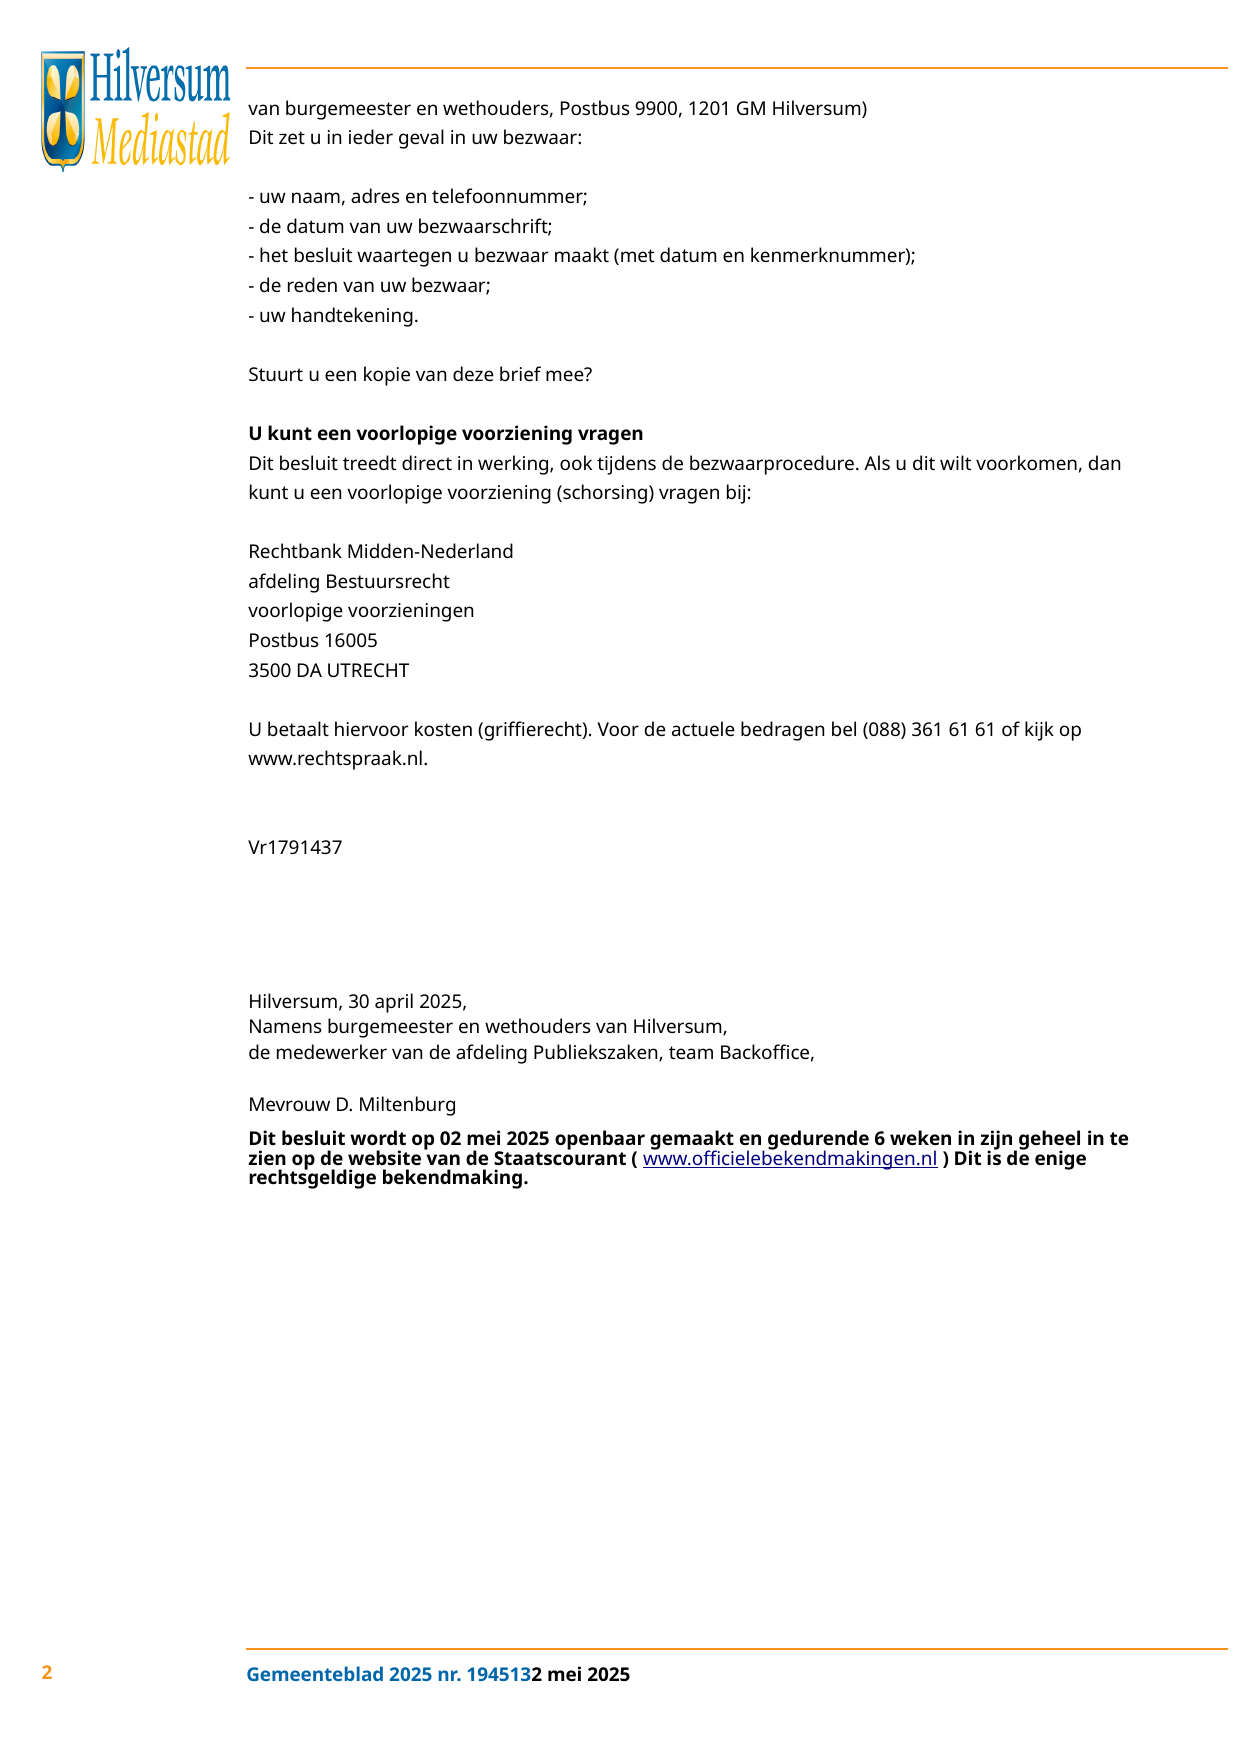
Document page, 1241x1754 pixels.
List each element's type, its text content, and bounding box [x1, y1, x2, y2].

text - uw naam, adres en telefoonnummer; [248, 183, 1152, 209]
text Vr1791437 [248, 834, 1152, 860]
text - het besluit waartegen u bezwaar maakt (met datum en kenmerknummer); [248, 243, 1152, 268]
text - de reden van uw bezwaar; [248, 272, 1152, 298]
text van burgemeester en wethouders, Postbus 9900, 1201 GM Hilversum) [248, 95, 1152, 121]
text - de datum van uw bezwaarschrift; [248, 213, 1152, 239]
text de medewerker van de afdeling Publiekszaken, team Backoffice, [248, 1039, 1152, 1065]
text Stuurt u een kopie van deze brief mee? [248, 361, 1152, 387]
text Dit besluit treedt direct in werking, ook tijdens de bezwaarprocedure. Als u dit wilt voorkomen, dan kunt u een voorlopige voorziening (schorsing) vragen bij: [248, 450, 1152, 505]
text U betaalt hiervoor kosten (griffierecht). Voor de actuele bedragen bel (088) 361 61 61 of kijk op www.rechtspraak.nl. [248, 716, 1152, 771]
text Dit besluit wordt op 02 mei 2025 openbaar gemaakt en gedurende 6 weken in zijn geheel in te zien op de website van de Staatscourant ( www.officielebekendmakingen.nl ) Dit is de enige rechtsgeldige bekendmaking. [248, 1130, 1152, 1188]
picture [41, 47, 231, 172]
text 3500 DA UTRECHT [248, 657, 1152, 683]
text Dit zet u in ieder geval in uw bezwaar: [248, 124, 1152, 150]
text Postbus 16005 [248, 627, 1152, 653]
text U kunt een voorlopige voorziening vragen [248, 420, 1152, 446]
text Mevrouw D. Miltenburg [248, 1091, 1152, 1117]
text voorlopige voorzieningen [248, 598, 1152, 623]
text Namens burgemeester en wethouders van Hilversum, [248, 1014, 1152, 1039]
text afdeling Bestuursrecht [248, 568, 1152, 594]
text Hilversum, 30 april 2025, [248, 988, 1152, 1014]
text - uw handtekening. [248, 302, 1152, 328]
text Rechtbank Midden-Nederland [248, 538, 1152, 564]
